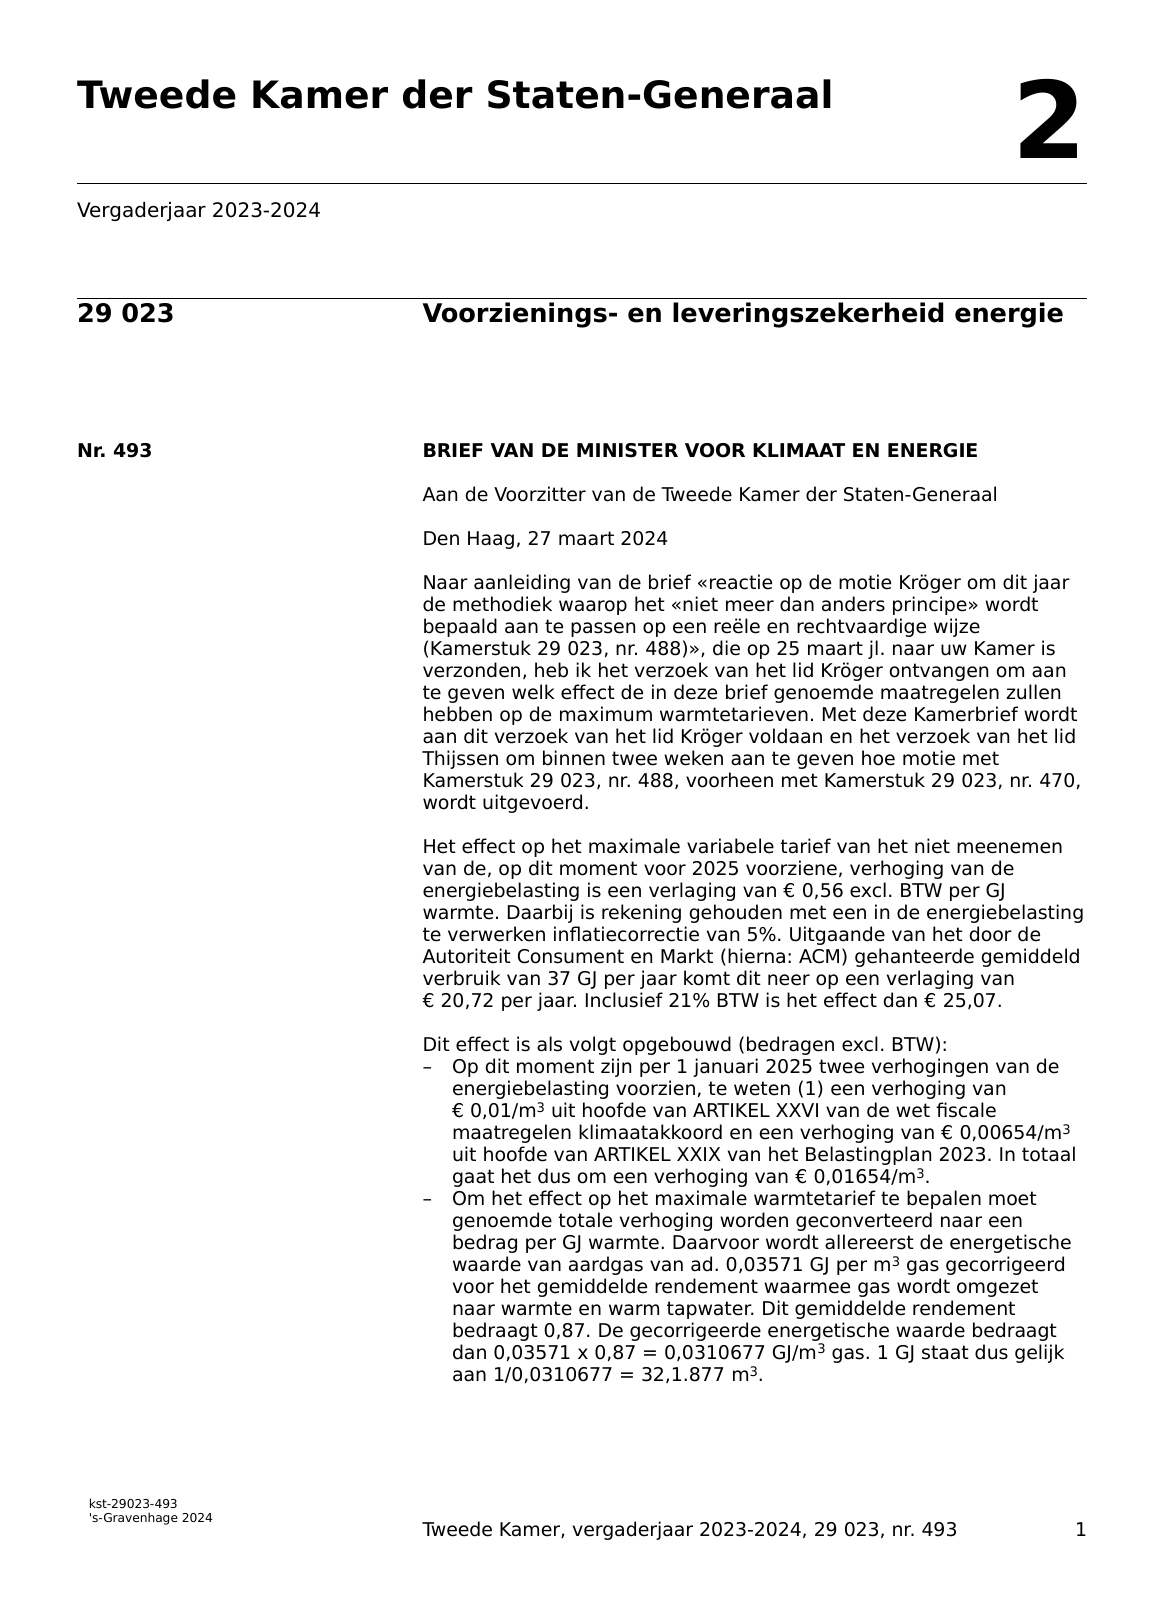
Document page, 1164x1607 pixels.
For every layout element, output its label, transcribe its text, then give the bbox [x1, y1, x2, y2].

text Dit effect is als volgt opgebouwd (bedragen excl. BTW): [422, 1034, 1087, 1056]
text 's-Gravenhage 2024 [88, 1511, 323, 1525]
table_header Tweede Kamer der Staten-Generaal [77, 59, 886, 183]
subtitle 29 023 Voorzienings- en leveringszekerheid energie [77, 299, 1087, 329]
table_header 2 [886, 59, 1087, 183]
text Het effect op het maximale variabele tarief van het niet meenemen van de, op dit moment voor 2025 voorziene, verhoging van de energiebelasting is een verlaging van € 0,56 excl. BTW per GJ warmte. Daarbij is rekening gehouden met een in de energiebelasting te verwerken inflatiecorrectie van 5%. Uitgaande van het door de Autoriteit Consument en Markt (hierna: ACM) gehanteerde gemiddeld verbruik van 37 GJ per jaar komt dit neer op een verlaging van € 20,72 per jaar. Inclusief 21% BTW is het effect dan € 25,07. [422, 836, 1087, 1012]
text Den Haag, 27 maart 2024 [422, 528, 1087, 550]
text Aan de Voorzitter van de Tweede Kamer der Staten-Generaal [422, 484, 1087, 506]
text – Op dit moment zijn per 1 januari 2025 twee verhogingen van de energiebelasting voorzien, te weten (1) een verhoging van € 0,01/m3 uit hoofde van ARTIKEL XXVI van de wet fiscale maatregelen klimaatakkoord en een verhoging van € 0,00654/m3 uit hoofde van ARTIKEL XXIX van het Belastingplan 2023. In totaal gaat het dus om een verhoging van € 0,01654/m3. [422, 1056, 1087, 1188]
text kst-29023-493 [88, 1497, 323, 1511]
text – Om het effect op het maximale warmtetarief te bepalen moet genoemde totale verhoging worden geconverteerd naar een bedrag per GJ warmte. Daarvoor wordt allereerst de energetische waarde van aardgas van ad. 0,03571 GJ per m3 gas gecorrigeerd voor het gemiddelde rendement waarmee gas wordt omgezet naar warmte en warm tapwater. Dit gemiddelde rendement bedraagt 0,87. De gecorrigeerde energetische waarde bedraagt dan 0,03571 x 0,87 = 0,0310677 GJ/m3 gas. 1 GJ staat dus gelijk aan 1/0,0310677 = 32,1.877 m3. [422, 1188, 1087, 1386]
subtitle Nr. 493 BRIEF VAN DE MINISTER VOOR KLIMAAT EN ENERGIE [77, 440, 1087, 462]
table_cell Vergaderjaar 2023-2024 [77, 184, 1087, 298]
text Naar aanleiding van de brief «reactie op de motie Kröger om dit jaar de methodiek waarop het «niet meer dan anders principe» wordt bepaald aan te passen op een reële en rechtvaardige wijze (Kamerstuk 29 023, nr. 488)», die op 25 maart jl. naar uw Kamer is verzonden, heb ik het verzoek van het lid Kröger ontvangen om aan te geven welk effect de in deze brief genoemde maatregelen zullen hebben op de maximum warmtetarieven. Met deze Kamerbrief wordt aan dit verzoek van het lid Kröger voldaan en het verzoek van het lid Thijssen om binnen twee weken aan te geven hoe motie met Kamerstuk 29 023, nr. 488, voorheen met Kamerstuk 29 023, nr. 470, wordt uitgevoerd. [422, 572, 1087, 814]
